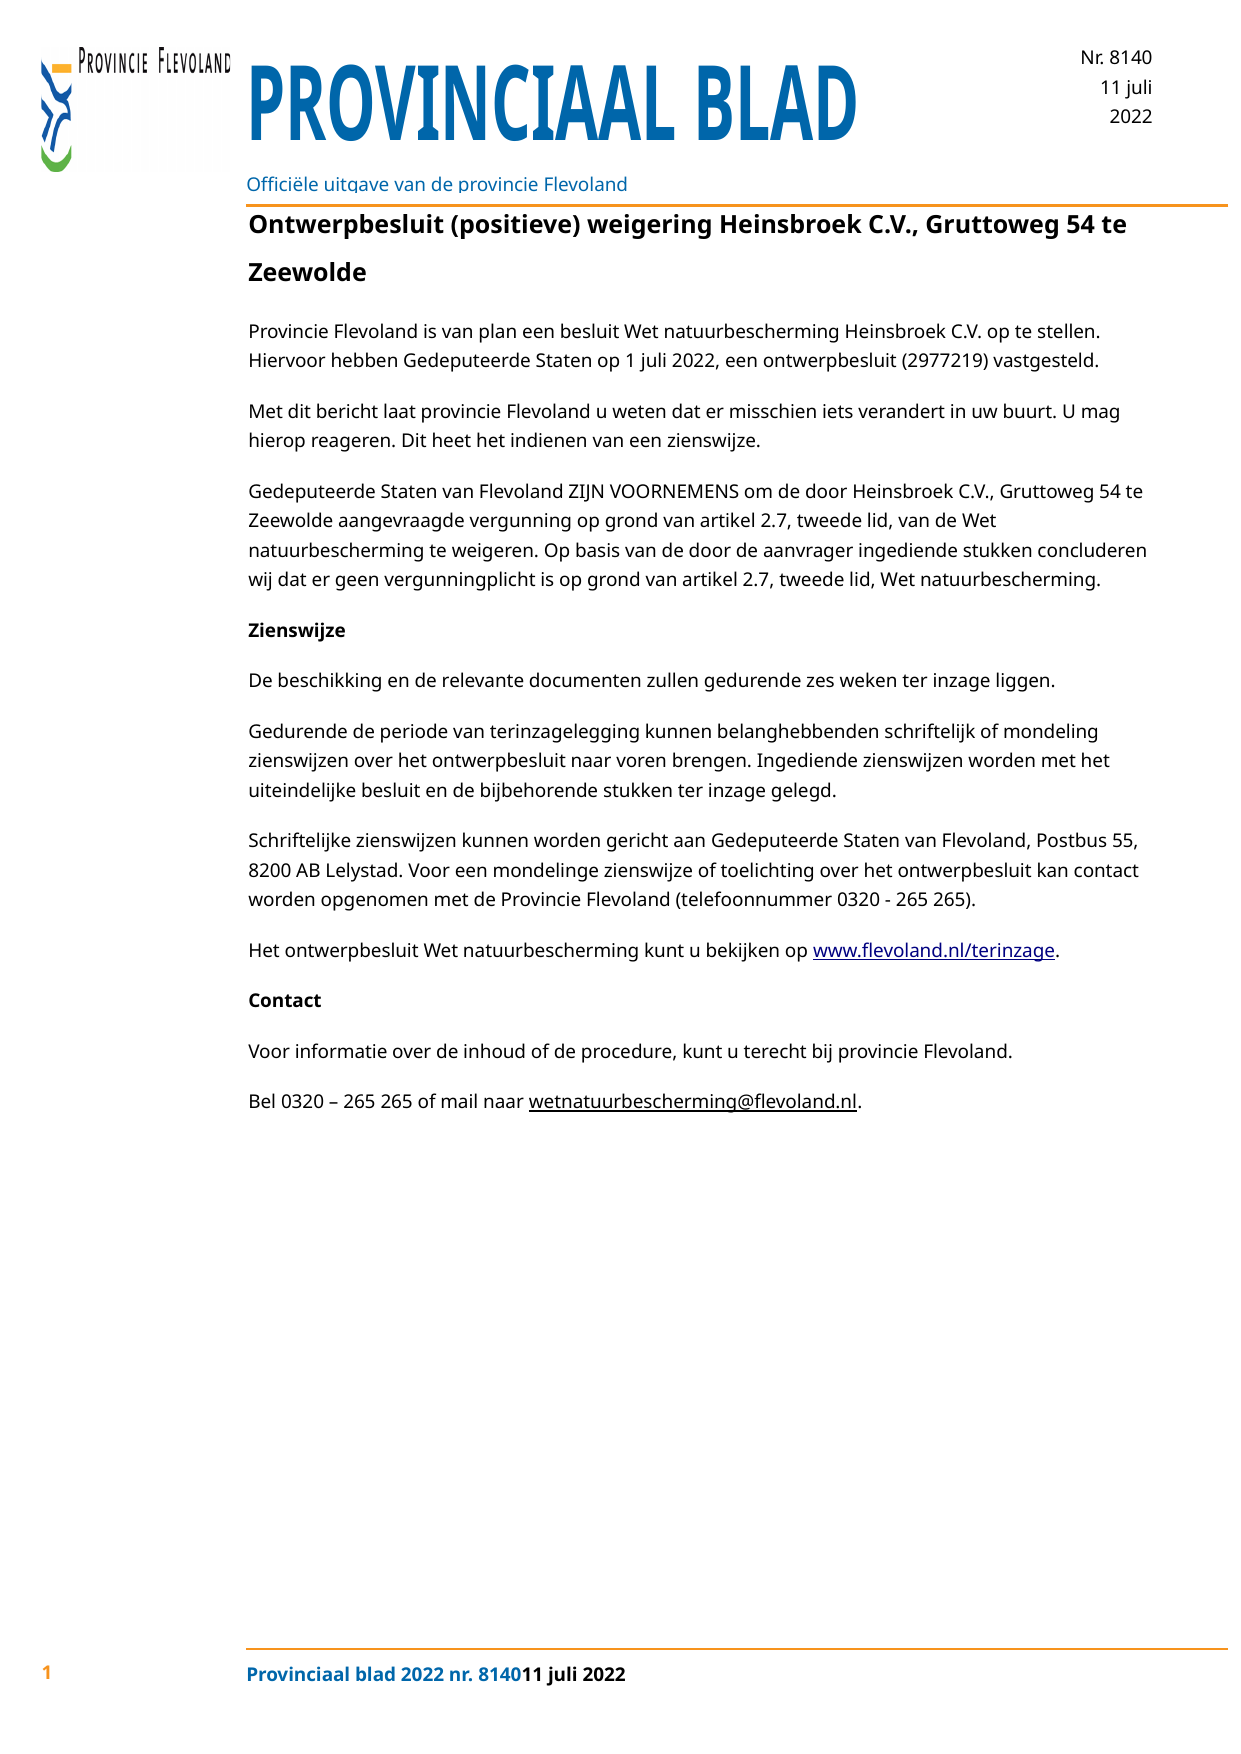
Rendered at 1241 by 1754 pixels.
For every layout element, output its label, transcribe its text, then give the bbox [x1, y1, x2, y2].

text Bel 0320 – 265 265 of mail naar wetnatuurbescherming@flevoland.nl. [248, 1088, 1152, 1114]
text Voor informatie over de inhoud of de procedure, kunt u terecht bij provincie Flevoland. [248, 1038, 1152, 1064]
text Gedurende de periode van terinzagelegging kunnen belanghebbenden schriftelijk of mondeling zienswijzen over het ontwerpbesluit naar voren brengen. Ingediende zienswijzen worden met het uiteindelijke besluit en de bijbehorende stukken ter inzage gelegd. [248, 718, 1152, 803]
text Provincie Flevoland is van plan een besluit Wet natuurbescherming Heinsbroek C.V. op te stellen. Hiervoor hebben Gedeputeerde Staten op 1 juli 2022, een ontwerpbesluit (2977219) vastgesteld. [248, 318, 1152, 373]
text Zienswijze [248, 617, 1152, 643]
text De beschikking en de relevante documenten zullen gedurende zes weken ter inzage liggen. [248, 667, 1152, 693]
picture [41, 47, 231, 172]
text Ontwerpbesluit (positieve) weigering Heinsbroek C.V., Gruttoweg 54 te Zeewolde [248, 207, 1152, 288]
text Schriftelijke zienswijzen kunnen worden gericht aan Gedeputeerde Staten van Flevoland, Postbus 55, 8200 AB Lelystad. Voor een mondelinge zienswijze of toelichting over het ontwerpbesluit kan contact worden opgenomen met de Provincie Flevoland (telefoonnummer 0320 - 265 265). [248, 827, 1152, 912]
text Het ontwerpbesluit Wet natuurbescherming kunt u bekijken op www.flevoland.nl/terinzage. [248, 937, 1152, 963]
text Contact [248, 987, 1152, 1013]
text Met dit bericht laat provincie Flevoland u weten dat er misschien iets verandert in uw buurt. U mag hierop reageren. Dit heet het indienen van een zienswijze. [248, 398, 1152, 453]
text Gedeputeerde Staten van Flevoland ZIJN VOORNEMENS om de door Heinsbroek C.V., Gruttoweg 54 te Zeewolde aangevraagde vergunning op grond van artikel 2.7, tweede lid, van de Wet natuurbescherming te weigeren. Op basis van de door de aanvrager ingediende stukken concluderen wij dat er geen vergunningplicht is op grond van artikel 2.7, tweede lid, Wet natuurbescherming. [248, 478, 1152, 592]
